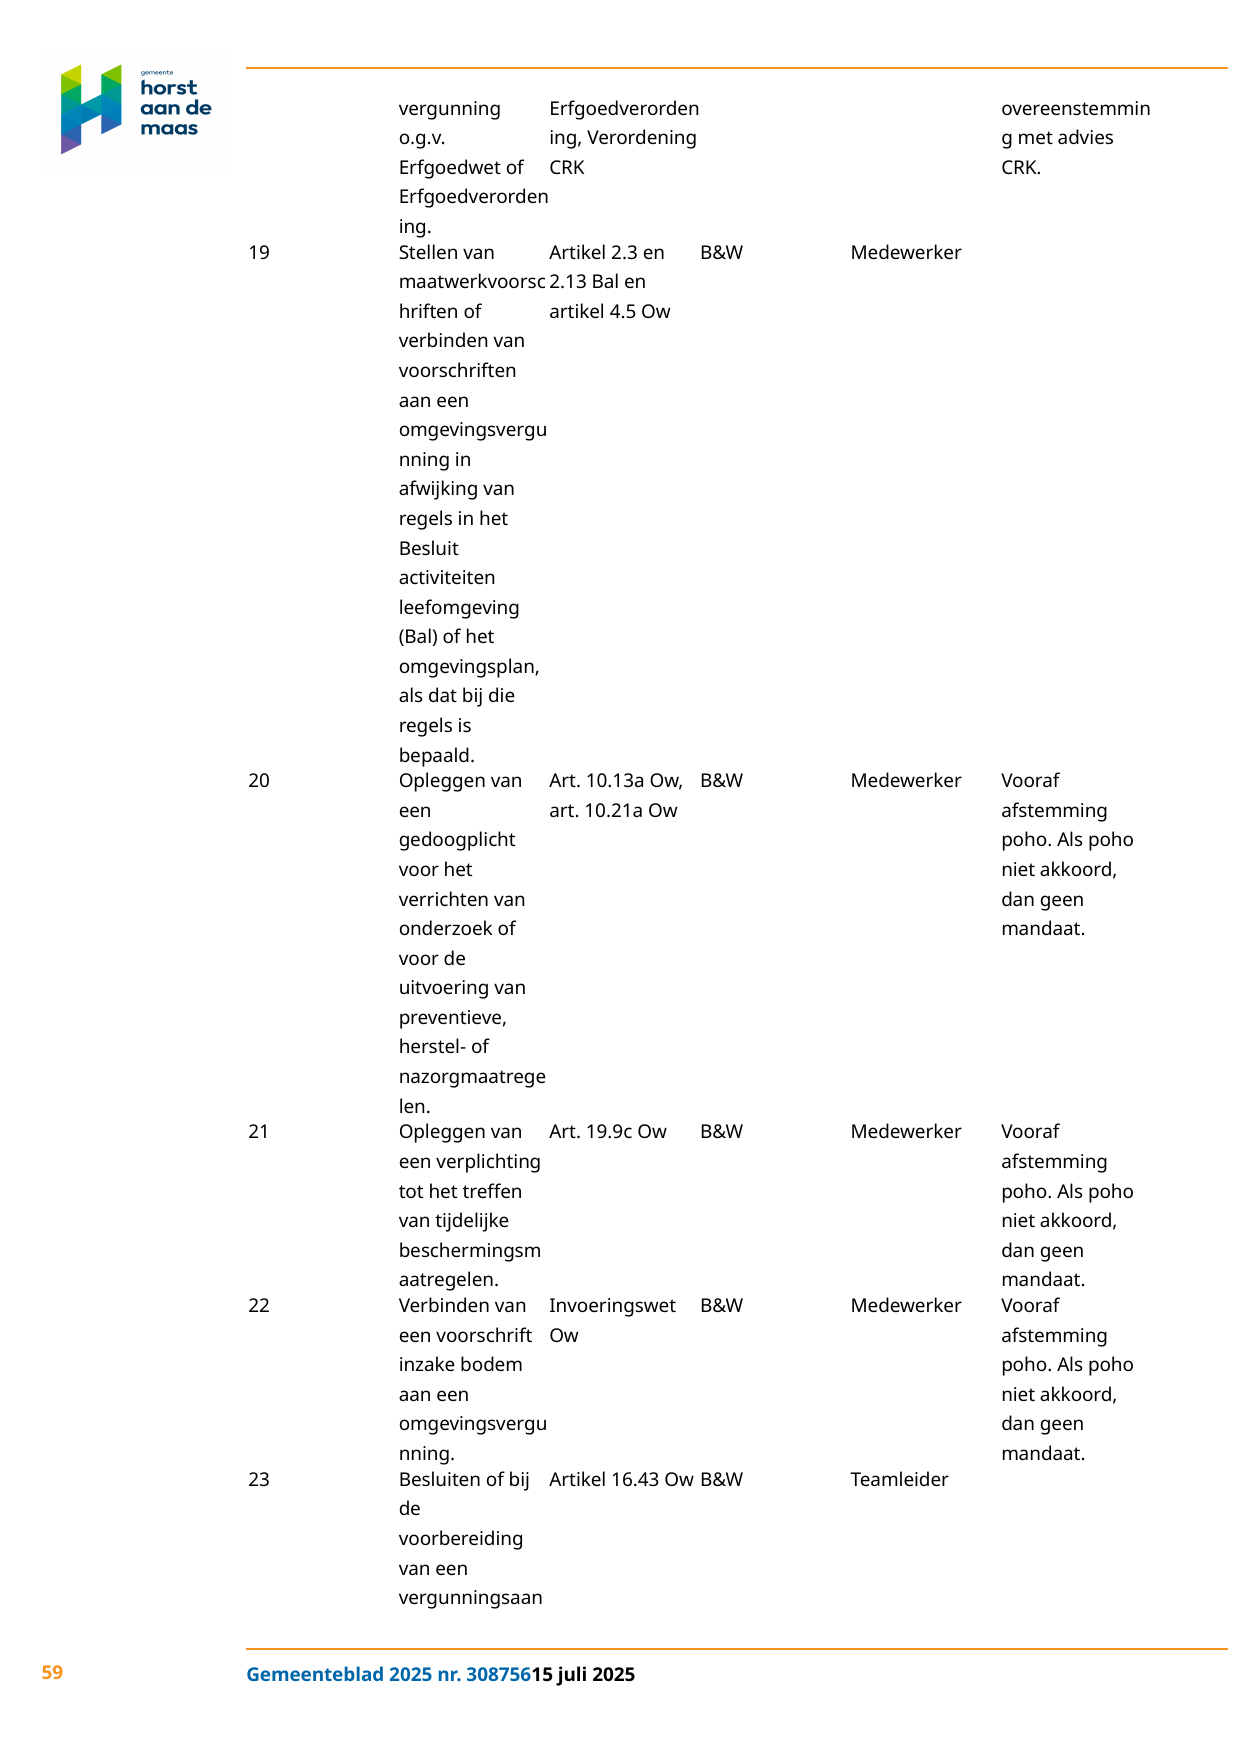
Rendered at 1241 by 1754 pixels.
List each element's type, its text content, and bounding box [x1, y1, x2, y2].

table_cell Medewerker [850, 1119, 1001, 1292]
table_cell Medewerker [850, 768, 1001, 1119]
table_cell [248, 95, 398, 239]
table_cell Besluiten of bij de voorbereiding van een vergunningsaan [399, 1466, 549, 1610]
table_cell 23 [248, 1466, 398, 1610]
table_cell vergunning o.g.v. Erfgoedwet of Erfgoedverordening. [399, 95, 549, 239]
table_cell [1001, 239, 1152, 767]
table_cell Opleggen van een gedoogplicht voor het verrichten van onderzoek of voor de uitvoering van preventieve, herstel- of nazorgmaatregelen. [399, 768, 549, 1119]
table_cell Vooraf afstemming poho. Als poho niet akkoord, dan geen mandaat. [1001, 1119, 1152, 1292]
table_cell overeenstemming met advies CRK. [1001, 95, 1152, 239]
table_cell B&W [700, 768, 850, 1119]
table_cell Stellen van maatwerkvoorschriften of verbinden van voorschriften aan een omgevingsvergunning in afwijking van regels in het Besluit activiteiten leefomgeving (Bal) of het omgevingsplan, als dat bij die regels is bepaald. [399, 239, 549, 767]
table_cell Vooraf afstemming poho. Als poho niet akkoord, dan geen mandaat. [1001, 1292, 1152, 1466]
table_cell Art. 19.9c Ow [549, 1119, 700, 1292]
table_cell B&W [700, 1292, 850, 1466]
table_cell [1001, 1466, 1152, 1610]
table_cell Erfgoedverordening, Verordening CRK [549, 95, 700, 239]
table_cell 20 [248, 768, 398, 1119]
table_cell Verbinden van een voorschrift inzake bodem aan een omgevingsvergunning. [399, 1292, 549, 1466]
table_cell Art. 10.13a Ow, art. 10.21a Ow [549, 768, 700, 1119]
table_cell Artikel 16.43 Ow [549, 1466, 700, 1610]
table_cell 21 [248, 1119, 398, 1292]
table_cell B&W [700, 239, 850, 767]
table_cell Artikel 2.3 en 2.13 Bal en artikel 4.5 Ow [549, 239, 700, 767]
table_cell Teamleider [850, 1466, 1001, 1610]
table_cell [850, 95, 1001, 239]
picture [41, 47, 231, 172]
table_cell Invoeringswet Ow [549, 1292, 700, 1466]
table_cell Vooraf afstemming poho. Als poho niet akkoord, dan geen mandaat. [1001, 768, 1152, 1119]
table_cell Opleggen van een verplichting tot het treffen van tijdelijke beschermingsmaatregelen. [399, 1119, 549, 1292]
table_cell Medewerker [850, 239, 1001, 767]
table_cell Medewerker [850, 1292, 1001, 1466]
table_cell 22 [248, 1292, 398, 1466]
table_cell B&W [700, 1466, 850, 1610]
table_cell [700, 95, 850, 239]
table_cell B&W [700, 1119, 850, 1292]
table_cell 19 [248, 239, 398, 767]
